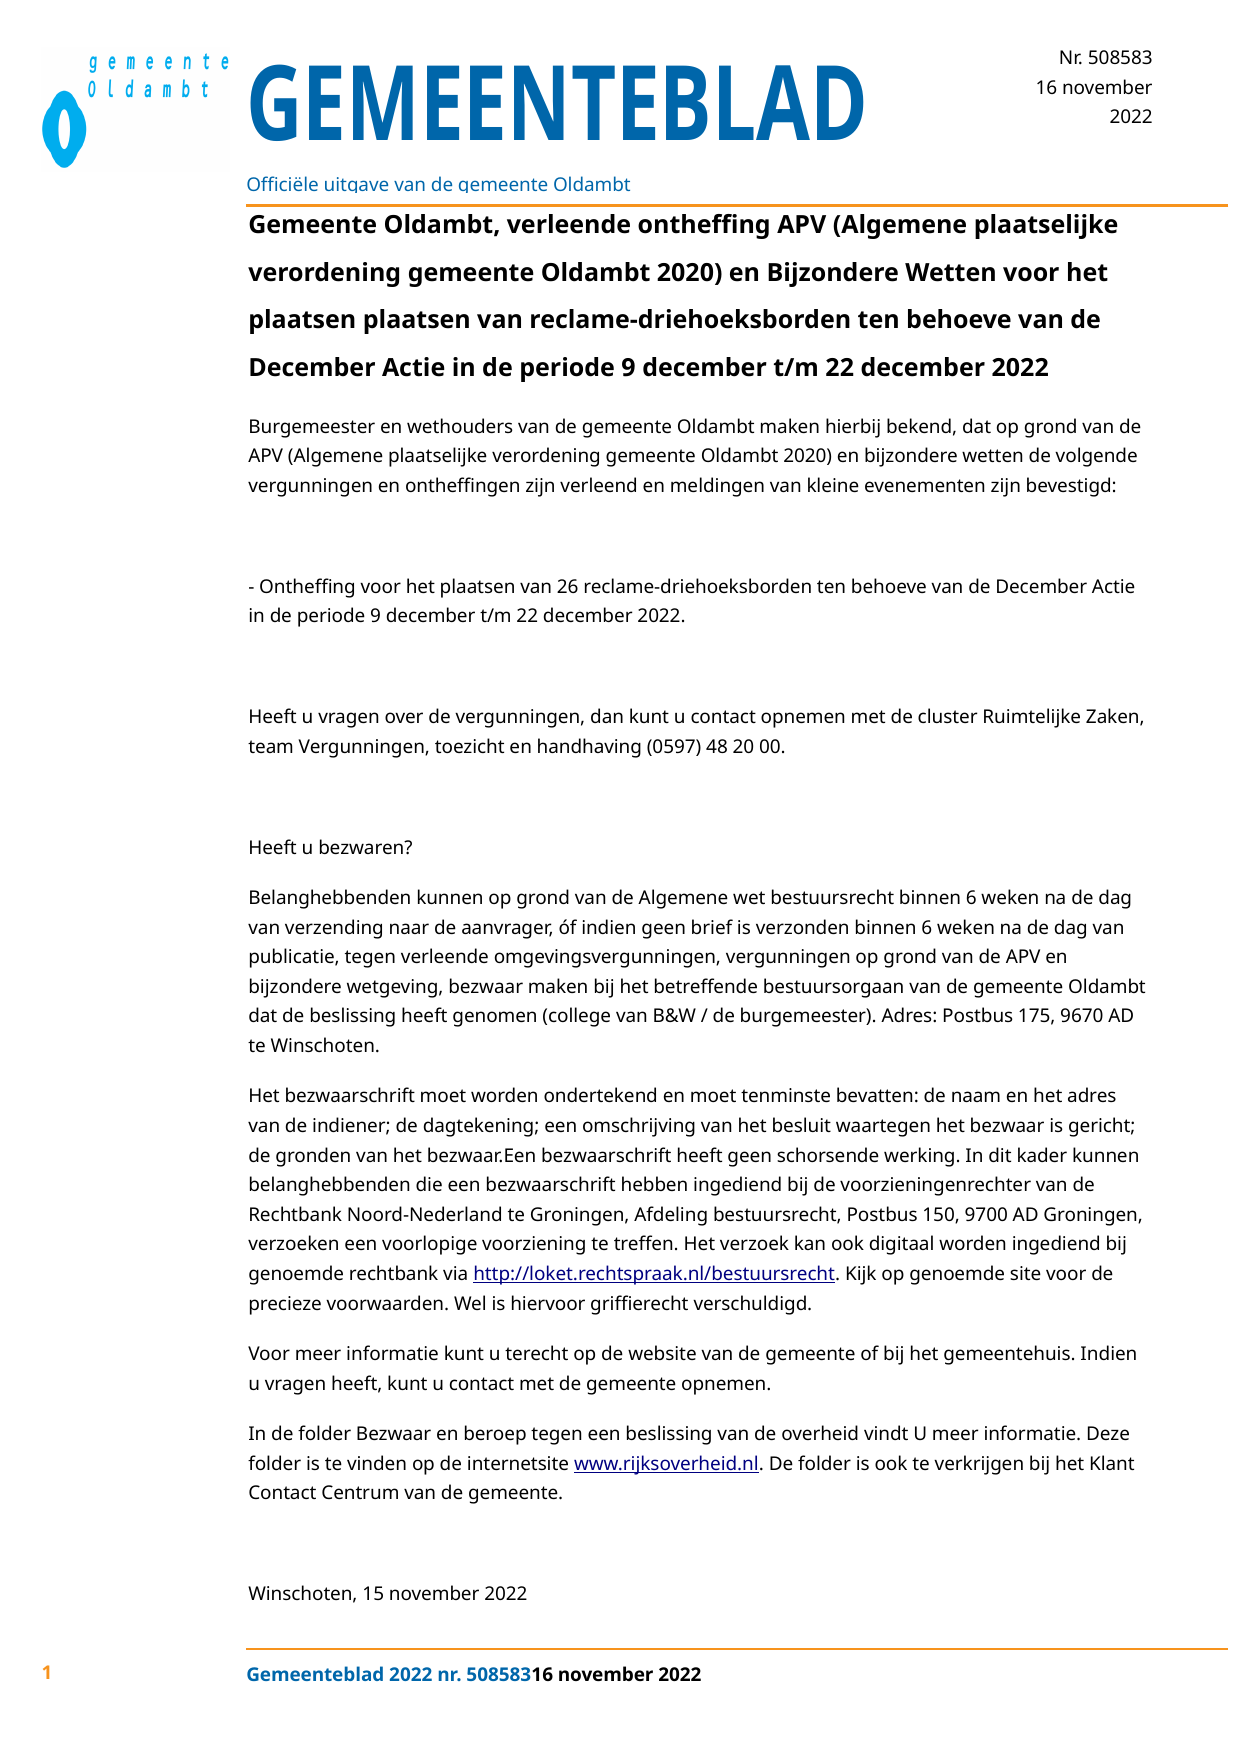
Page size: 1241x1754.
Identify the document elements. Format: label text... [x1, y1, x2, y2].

text Heeft u vragen over de vergunningen, dan kunt u contact opnemen met de cluster Ruimtelijke Zaken, team Vergunningen, toezicht en handhaving (0597) 48 20 00. [248, 703, 1152, 759]
text Voor meer informatie kunt u terecht op de website van de gemeente of bij het gemeentehuis. Indien u vragen heeft, kunt u contact met de gemeente opnemen. [248, 1340, 1152, 1396]
picture [41, 47, 231, 172]
text In de folder Bezwaar en beroep tegen een beslissing van de overheid vindt U meer informatie. Deze folder is te vinden op de internetsite www.rijksoverheid.nl. De folder is ook te verkrijgen bij het Klant Contact Centrum van de gemeente. [248, 1420, 1152, 1505]
text Het bezwaarschrift moet worden ondertekend en moet tenminste bevatten: de naam en het adres van de indiener; de dagtekening; een omschrijving van het besluit waartegen het bezwaar is gericht; de gronden van het bezwaar.Een bezwaarschrift heeft geen schorsende werking. In dit kader kunnen belanghebbenden die een bezwaarschrift hebben ingediend bij de voorzieningenrechter van de Rechtbank Noord-Nederland te Groningen, Afdeling bestuursrecht, Postbus 150, 9700 AD Groningen, verzoeken een voorlopige voorziening te treffen. Het verzoek kan ook digitaal worden ingediend bij genoemde rechtbank via http://loket.rechtspraak.nl/bestuursrecht. Kijk op genoemde site voor de precieze voorwaarden. Wel is hiervoor griffierecht verschuldigd. [248, 1083, 1152, 1316]
text Belanghebbenden kunnen op grond van de Algemene wet bestuursrecht binnen 6 weken na de dag van verzending naar de aanvrager, óf indien geen brief is verzonden binnen 6 weken na de dag van publicatie, tegen verleende omgevingsvergunningen, vergunningen op grond van de APV en bijzondere wetgeving, bezwaar maken bij het betreffende bestuursorgaan van de gemeente Oldambt dat de beslissing heeft genomen (college van B&W / de burgemeester). Adres: Postbus 175, 9670 AD te Winschoten. [248, 884, 1152, 1058]
text Burgemeester en wethouders van de gemeente Oldambt maken hierbij bekend, dat op grond van de APV (Algemene plaatselijke verordening gemeente Oldambt 2020) en bijzondere wetten de volgende vergunningen en ontheffingen zijn verleend en meldingen van kleine evenementen zijn bevestigd: [248, 413, 1152, 498]
text Winschoten, 15 november 2022 [248, 1580, 1152, 1606]
text - Ontheffing voor het plaatsen van 26 reclame-driehoeksborden ten behoeve van de December Actie in de periode 9 december t/m 22 december 2022. [248, 573, 1152, 628]
text Gemeente Oldambt, verleende ontheffing APV (Algemene plaatselijke verordening gemeente Oldambt 2020) en Bijzondere Wetten voor het plaatsen plaatsen van reclame-driehoeksborden ten behoeve van de December Actie in de periode 9 december t/m 22 december 2022 [248, 207, 1152, 384]
text Heeft u bezwaren? [248, 834, 1152, 860]
